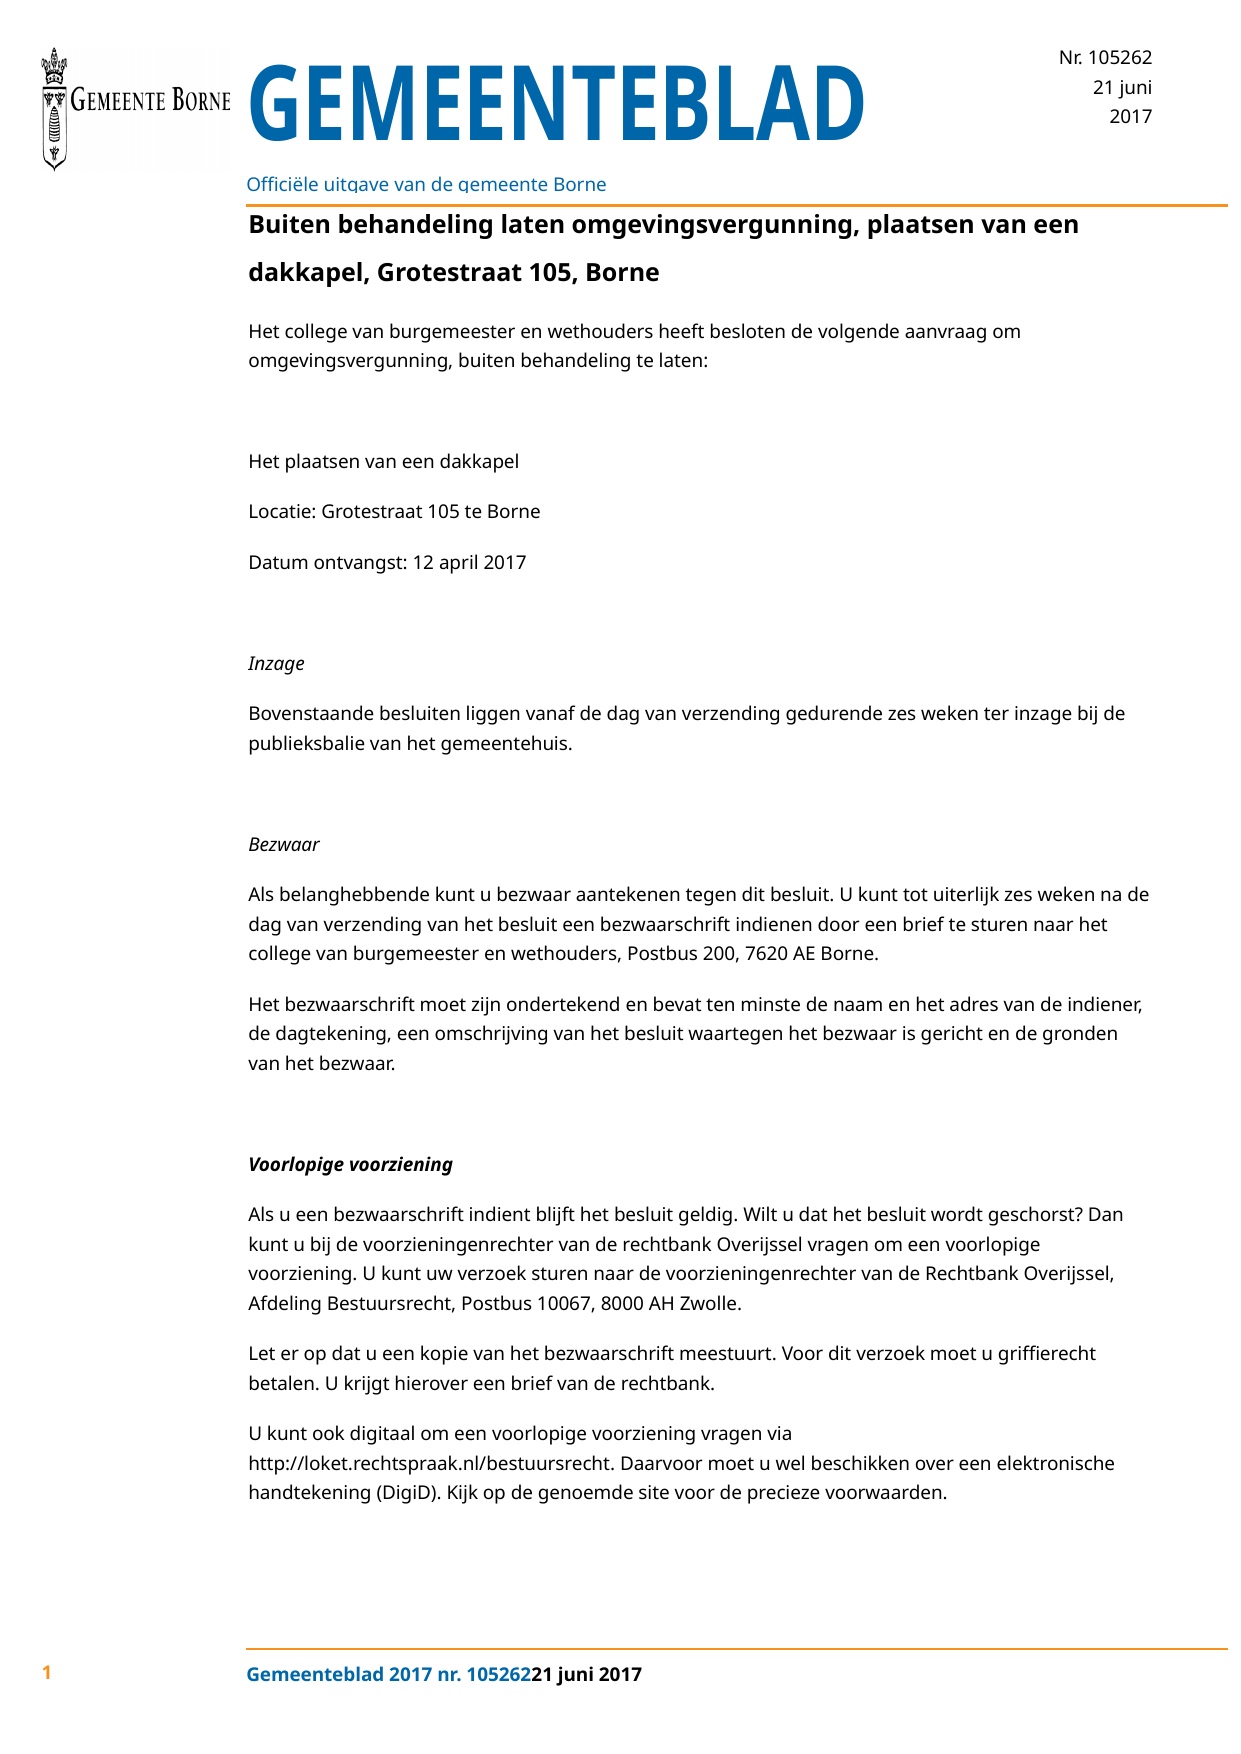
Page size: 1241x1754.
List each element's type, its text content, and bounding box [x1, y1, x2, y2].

text Bezwaar [248, 831, 1152, 857]
text Buiten behandeling laten omgevingsvergunning, plaatsen van een dakkapel, Grotestraat 105, Borne [248, 207, 1152, 288]
picture [41, 47, 231, 172]
text Als belanghebbende kunt u bezwaar aantekenen tegen dit besluit. U kunt tot uiterlijk zes weken na de dag van verzending van het besluit een bezwaarschrift indienen door een brief te sturen naar het college van burgemeester en wethouders, Postbus 200, 7620 AE Borne. [248, 881, 1152, 966]
text Inzage [248, 650, 1152, 676]
text Voorlopige voorziening [248, 1151, 1152, 1177]
text Het plaatsen van een dakkapel [248, 448, 1152, 474]
text Bovenstaande besluiten liggen vanaf de dag van verzending gedurende zes weken ter inzage bij de publieksbalie van het gemeentehuis. [248, 700, 1152, 756]
text Het college van burgemeester en wethouders heeft besloten de volgende aanvraag om omgevingsvergunning, buiten behandeling te laten: [248, 318, 1152, 373]
text Let er op dat u een kopie van het bezwaarschrift meestuurt. Voor dit verzoek moet u griffierecht betalen. U krijgt hierover een brief van de rechtbank. [248, 1340, 1152, 1396]
text Het bezwaarschrift moet zijn ondertekend en bevat ten minste de naam en het adres van de indiener, de dagtekening, een omschrijving van het besluit waartegen het bezwaar is gericht en de gronden van het bezwaar. [248, 991, 1152, 1076]
text Datum ontvangst: 12 april 2017 [248, 549, 1152, 575]
text U kunt ook digitaal om een voorlopige voorziening vragen via http://loket.rechtspraak.nl/bestuursrecht. Daarvoor moet u wel beschikken over een elektronische handtekening (DigiD). Kijk op de genoemde site voor de precieze voorwaarden. [248, 1420, 1152, 1505]
text Als u een bezwaarschrift indient blijft het besluit geldig. Wilt u dat het besluit wordt geschorst? Dan kunt u bij de voorzieningenrechter van de rechtbank Overijssel vragen om een voorlopige voorziening. U kunt uw verzoek sturen naar de voorzieningenrechter van de Rechtbank Overijssel, Afdeling Bestuursrecht, Postbus 10067, 8000 AH Zwolle. [248, 1201, 1152, 1316]
text Locatie: Grotestraat 105 te Borne [248, 499, 1152, 524]
